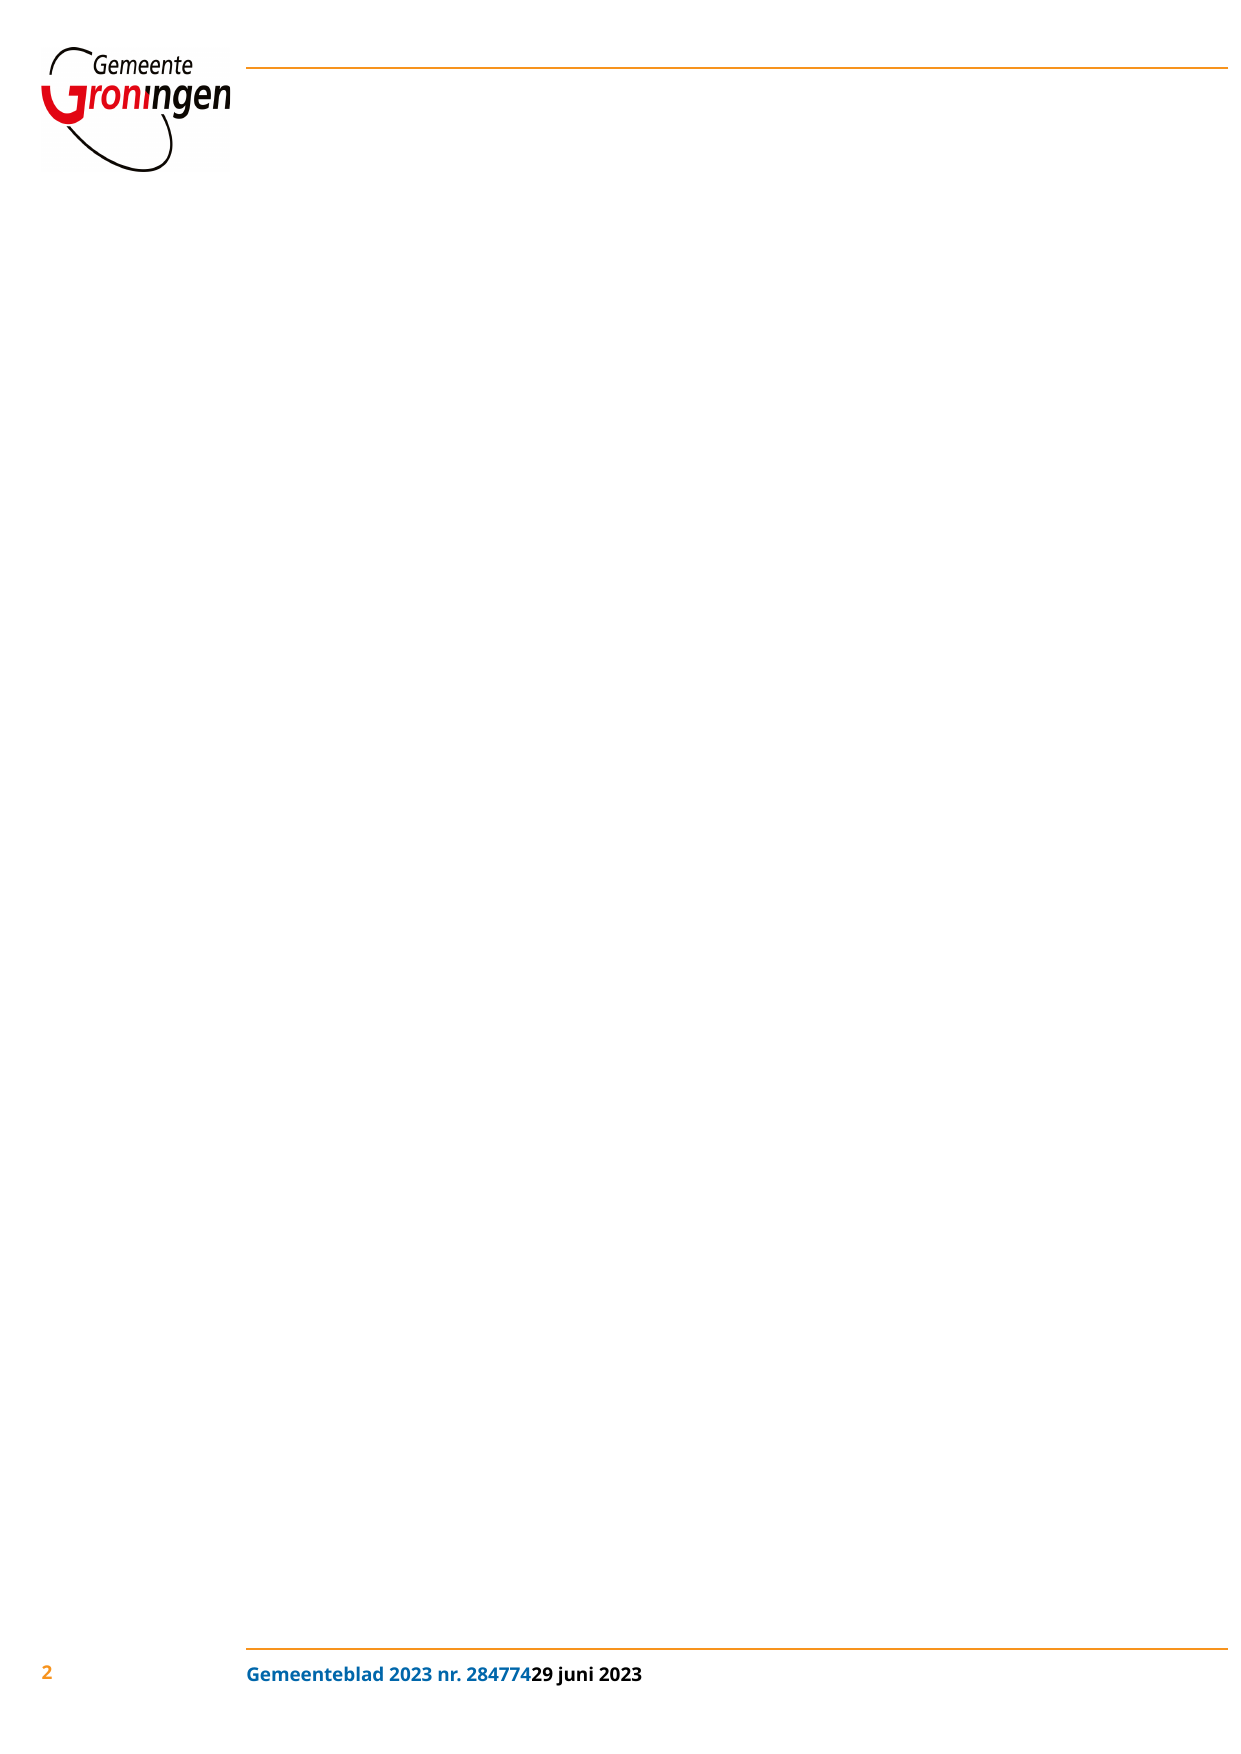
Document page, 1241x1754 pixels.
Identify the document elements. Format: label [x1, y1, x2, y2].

picture [41, 47, 231, 172]
